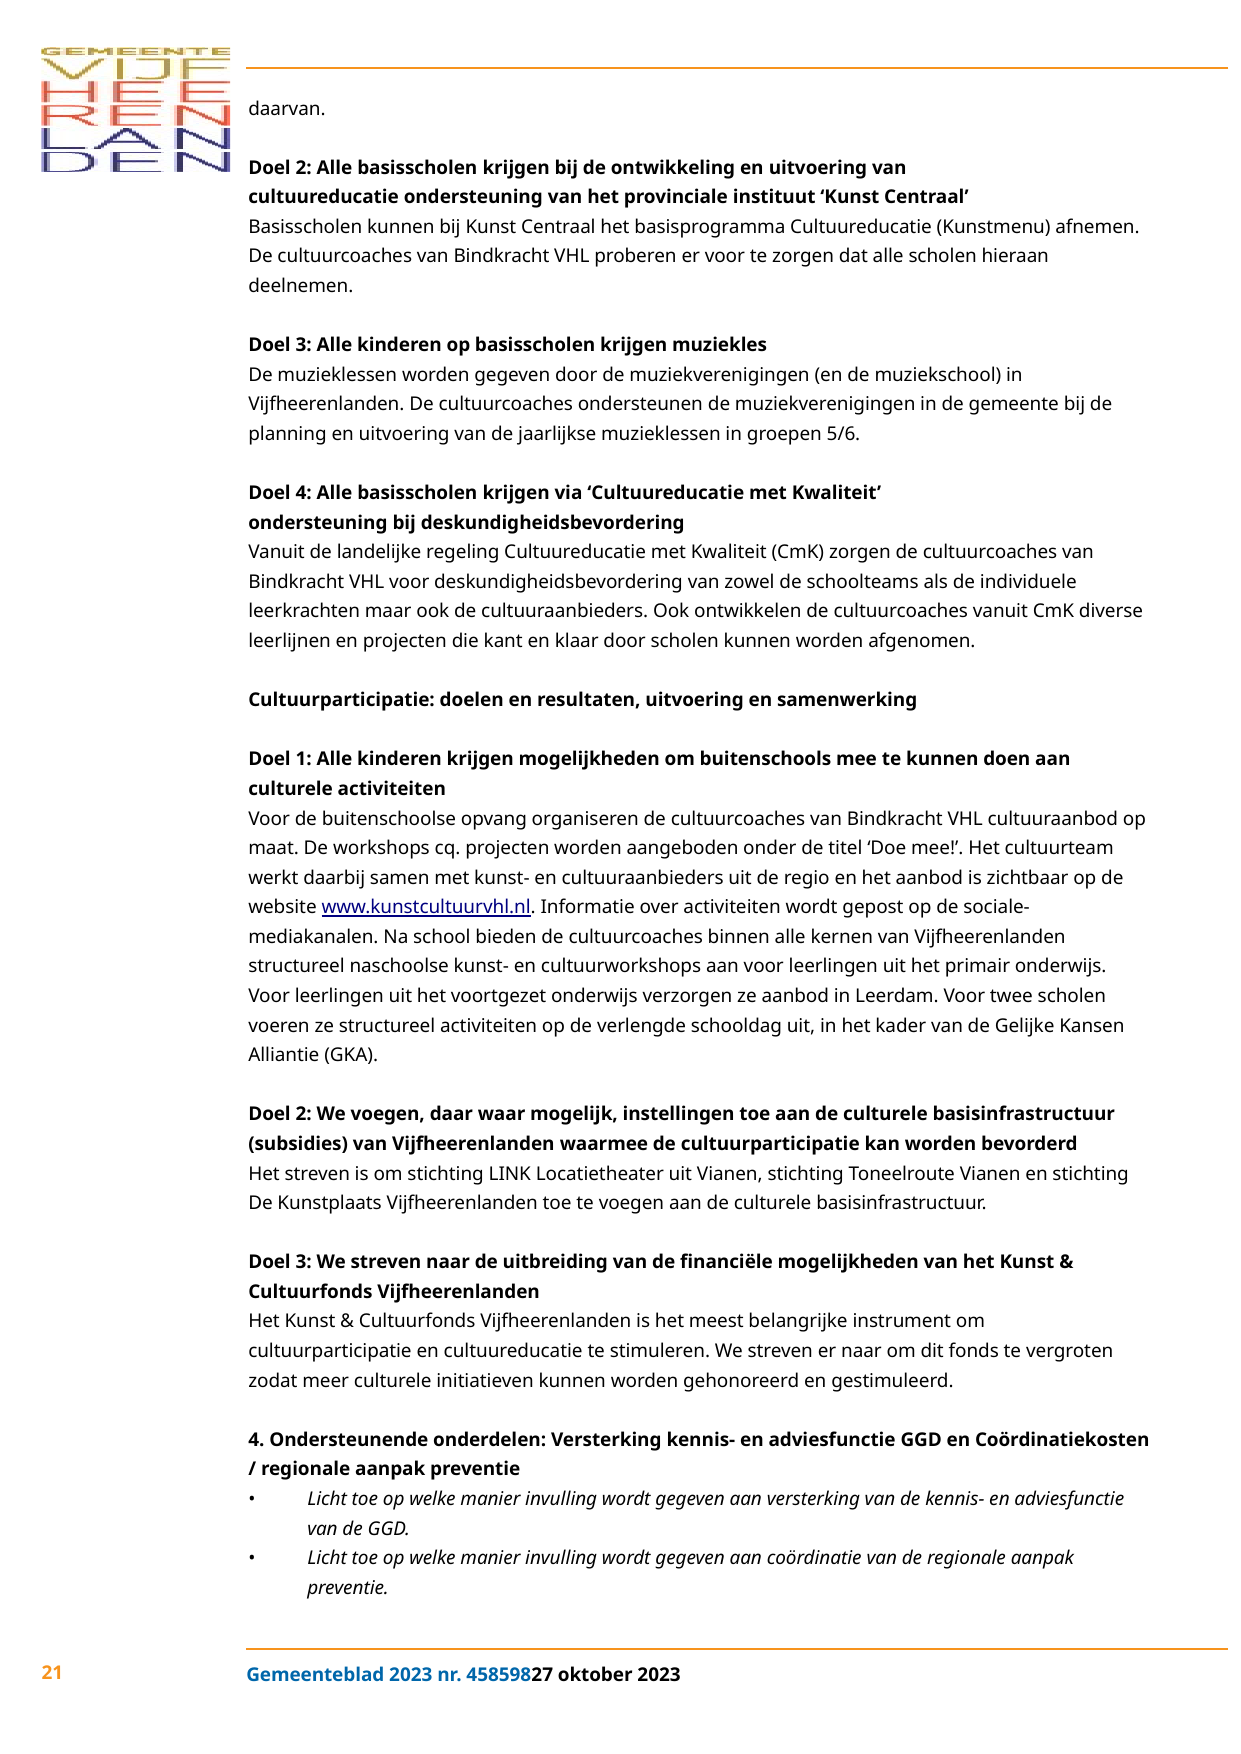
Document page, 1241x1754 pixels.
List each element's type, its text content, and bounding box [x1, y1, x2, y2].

text Cultuurparticipatie: doelen en resultaten, uitvoering en samenwerking [248, 686, 1152, 712]
text Voor de buitenschoolse opvang organiseren de cultuurcoaches van Bindkracht VHL cultuuraanbod op maat. De workshops cq. projecten worden aangeboden onder de titel ‘Doe mee!’. Het cultuurteam werkt daarbij samen met kunst- en cultuuraanbieders uit de regio en het aanbod is zichtbaar op de website www.kunstcultuurvhl.nl. Informatie over activiteiten wordt gepost op de sociale-mediakanalen. Na school bieden de cultuurcoaches binnen alle kernen van Vijfheerenlanden structureel naschoolse kunst- en cultuurworkshops aan voor leerlingen uit het primair onderwijs. Voor leerlingen uit het voortgezet onderwijs verzorgen ze aanbod in Leerdam. Voor twee scholen voeren ze structureel activiteiten op de verlengde schooldag uit, in het kader van de Gelijke Kansen Alliantie (GKA). [248, 805, 1152, 1067]
text Doel 1: Alle kinderen krijgen mogelijkheden om buitenschools mee te kunnen doen aan culturele activiteiten [248, 746, 1152, 801]
text Doel 3: Alle kinderen op basisscholen krijgen muziekles [248, 331, 1152, 357]
text Vanuit de landelijke regeling Cultuureducatie met Kwaliteit (CmK) zorgen de cultuurcoaches van Bindkracht VHL voor deskundigheidsbevordering van zowel de schoolteams als de individuele leerkrachten maar ook de cultuuraanbieders. Ook ontwikkelen de cultuurcoaches vanuit CmK diverse leerlijnen en projecten die kant en klaar door scholen kunnen worden afgenomen. [248, 538, 1152, 653]
picture [41, 47, 231, 172]
list Licht toe op welke manier invulling wordt gegeven aan coördinatie van de regionale aanpak preventie. [248, 1544, 1152, 1600]
text Doel 4: Alle basisscholen krijgen via ‘Cultuureducatie met Kwaliteit’ ondersteuning bij deskundigheidsbevordering [248, 479, 1152, 535]
text Basisscholen kunnen bij Kunst Centraal het basisprogramma Cultuureducatie (Kunstmenu) afnemen. De cultuurcoaches van Bindkracht VHL proberen er voor te zorgen dat alle scholen hieraan deelnemen. [248, 213, 1152, 298]
text Het streven is om stichting LINK Locatietheater uit Vianen, stichting Toneelroute Vianen en stichting De Kunstplaats Vijfheerenlanden toe te voegen aan de culturele basisinfrastructuur. [248, 1160, 1152, 1215]
text daarvan. [248, 95, 1152, 121]
text Doel 2: Alle basisscholen krijgen bij de ontwikkeling en uitvoering van cultuureducatie ondersteuning van het provinciale instituut ‘Kunst Centraal’ [248, 154, 1152, 209]
list Licht toe op welke manier invulling wordt gegeven aan versterking van de kennis- en adviesfunctie van de GGD. [248, 1485, 1152, 1541]
text De muzieklessen worden gegeven door de muziekverenigingen (en de muziekschool) in Vijfheerenlanden. De cultuurcoaches ondersteunen de muziekverenigingen in de gemeente bij de planning en uitvoering van de jaarlijkse muzieklessen in groepen 5/6. [248, 361, 1152, 446]
text Doel 2: We voegen, daar waar mogelijk, instellingen toe aan de culturele basisinfrastructuur (subsidies) van Vijfheerenlanden waarmee de cultuurparticipatie kan worden bevorderd [248, 1101, 1152, 1156]
text Doel 3: We streven naar de uitbreiding van de financiële mogelijkheden van het Kunst & Cultuurfonds Vijfheerenlanden [248, 1248, 1152, 1304]
text 4. Ondersteunende onderdelen: Versterking kennis- en adviesfunctie GGD en Coördinatiekosten / regionale aanpak preventie [248, 1426, 1152, 1481]
text Het Kunst & Cultuurfonds Vijfheerenlanden is het meest belangrijke instrument om cultuurparticipatie en cultuureducatie te stimuleren. We streven er naar om dit fonds te vergroten zodat meer culturele initiatieven kunnen worden gehonoreerd en gestimuleerd. [248, 1308, 1152, 1393]
